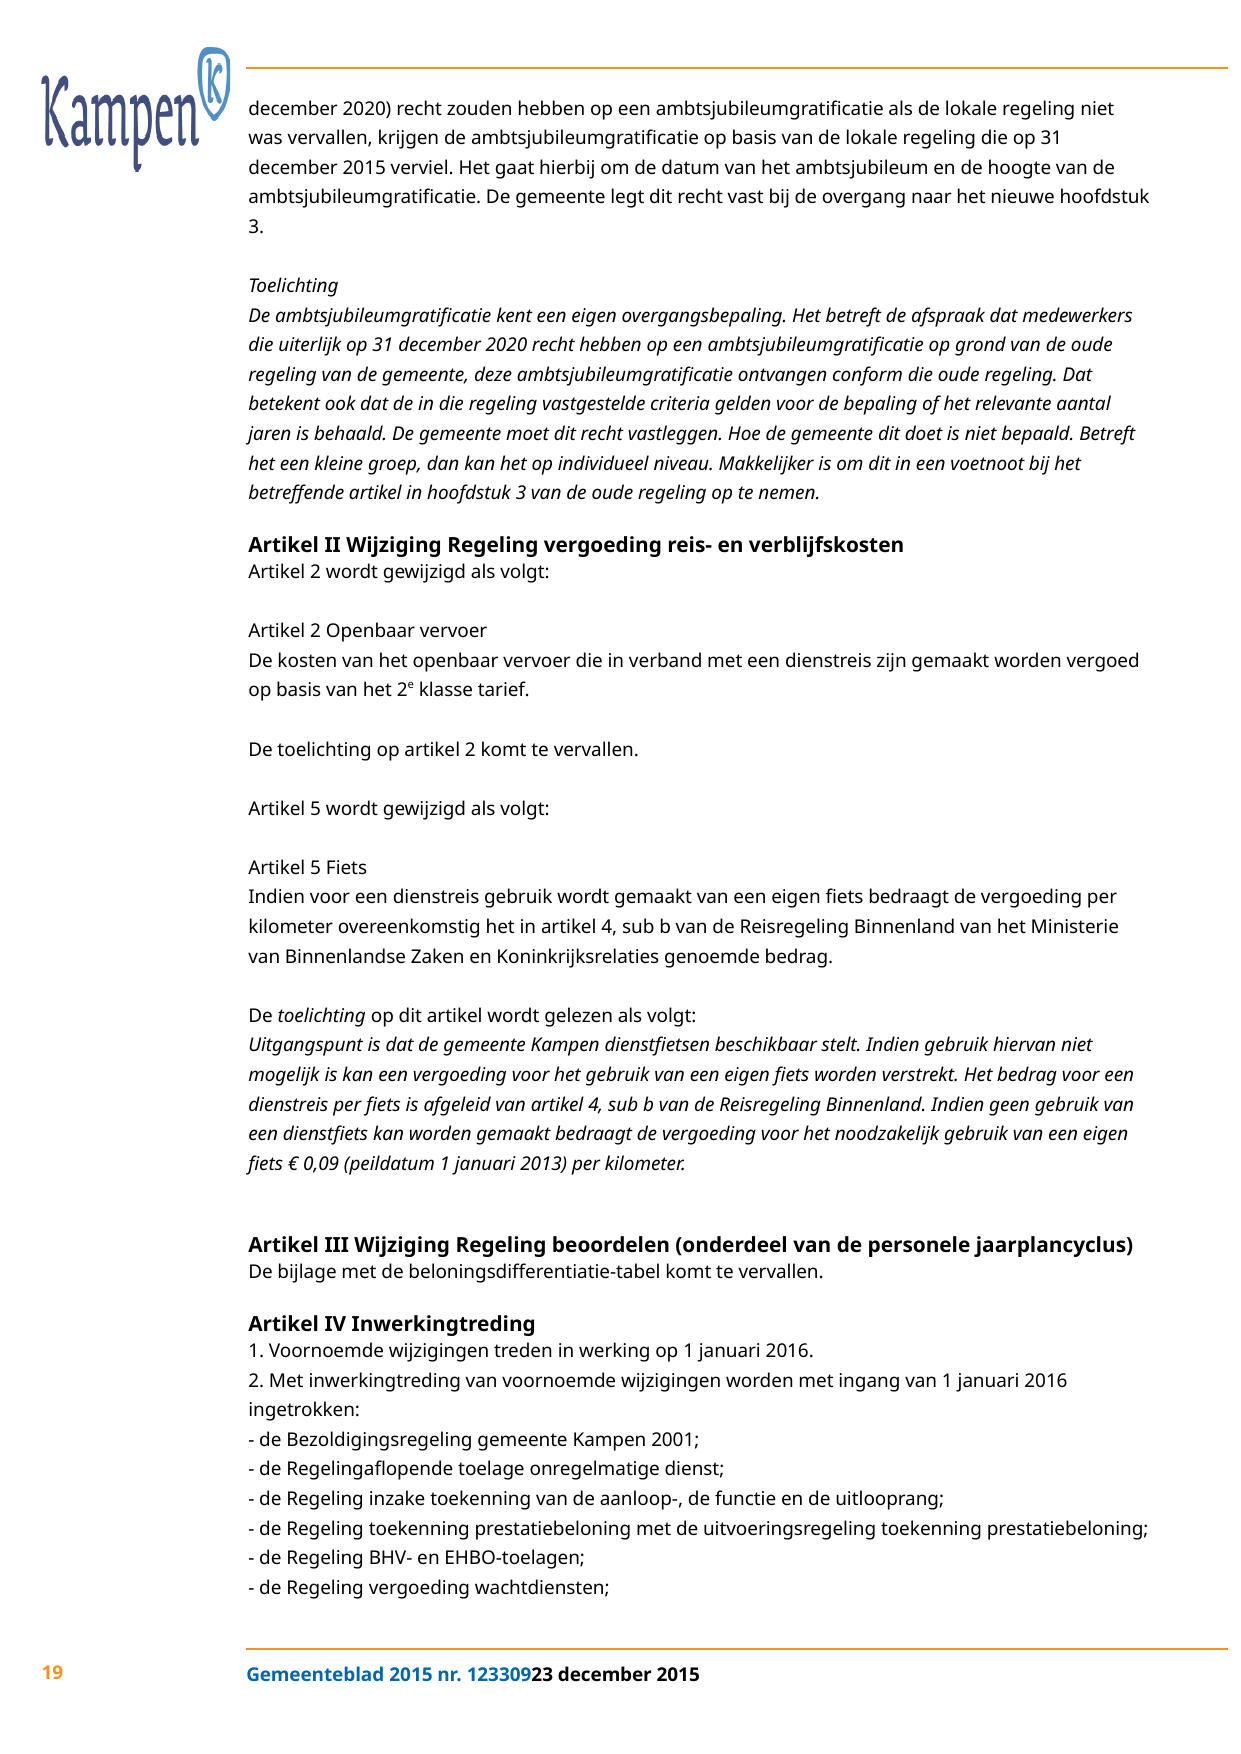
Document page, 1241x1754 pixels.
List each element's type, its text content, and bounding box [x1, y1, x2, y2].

text - de Regeling BHV- en EHBO-toelagen; [248, 1544, 1152, 1570]
text De bijlage met de beloningsdifferentiatie-tabel komt te vervallen. [248, 1258, 1152, 1284]
text - de Regeling vergoeding wachtdiensten; [248, 1574, 1152, 1599]
text - de Bezoldigingsregeling gemeente Kampen 2001; [248, 1426, 1152, 1452]
text - de Regeling toekenning prestatiebeloning met de uitvoeringsregeling toekenning prestatiebeloning; [248, 1515, 1152, 1540]
text De toelichting op artikel 2 komt te vervallen. [248, 736, 1152, 761]
text - de Regeling inzake toekenning van de aanloop-, de functie en de uitlooprang; [248, 1485, 1152, 1511]
text 1. Voornoemde wijzigingen treden in werking op 1 januari 2016. [248, 1337, 1152, 1363]
text De ambtsjubileumgratificatie kent een eigen overgangsbepaling. Het betreft de afspraak dat medewerkers die uiterlijk op 31 december 2020 recht hebben op een ambtsjubileumgratificatie op grond van de oude regeling van de gemeente, deze ambtsjubileumgratificatie ontvangen conform die oude regeling. Dat betekent ook dat de in die regeling vastgestelde criteria gelden voor de bepaling of het relevante aantal jaren is behaald. De gemeente moet dit recht vastleggen. Hoe de gemeente dit doet is niet bepaald. Betreft het een kleine groep, dan kan het op individueel niveau. Makkelijker is om dit in een voetnoot bij het betreffende artikel in hoofdstuk 3 van de oude regeling op te nemen. [248, 302, 1152, 505]
text Artikel IV Inwerkingtreding [248, 1309, 1152, 1337]
text Toelichting [248, 272, 1152, 298]
text Artikel 5 wordt gewijzigd als volgt: [248, 795, 1152, 821]
text De kosten van het openbaar vervoer die in verband met een dienstreis zijn gemaakt worden vergoed op basis van het 2e klasse tarief. [248, 647, 1152, 702]
text Artikel II Wijziging Regeling vergoeding reis- en verblijfskosten [248, 530, 1152, 558]
text 2. Met inwerkingtreding van voornoemde wijzigingen worden met ingang van 1 januari 2016 ingetrokken: [248, 1367, 1152, 1422]
text Artikel 5 Fiets [248, 854, 1152, 880]
text december 2020) recht zouden hebben op een ambtsjubileumgratificatie als de lokale regeling niet was vervallen, krijgen de ambtsjubileumgratificatie op basis van de lokale regeling die op 31 december 2015 verviel. Het gaat hierbij om de datum van het ambtsjubileum en de hoogte van de ambtsjubileumgratificatie. De gemeente legt dit recht vast bij de overgang naar het nieuwe hoofdstuk 3. [248, 95, 1152, 239]
text Artikel 2 wordt gewijzigd als volgt: [248, 558, 1152, 584]
text - de Regelingaflopende toelage onregelmatige dienst; [248, 1456, 1152, 1481]
text Artikel III Wijziging Regeling beoordelen (onderdeel van de personele jaarplancyclus) [248, 1230, 1152, 1258]
picture [41, 47, 231, 172]
text De toelichting op dit artikel wordt gelezen als volgt: [248, 1002, 1152, 1028]
text Indien voor een dienstreis gebruik wordt gemaakt van een eigen fiets bedraagt de vergoeding per kilometer overeenkomstig het in artikel 4, sub b van de Reisregeling Binnenland van het Ministerie van Binnenlandse Zaken en Koninkrijksrelaties genoemde bedrag. [248, 884, 1152, 968]
text Artikel 2 Openbaar vervoer [248, 617, 1152, 643]
text Uitgangspunt is dat de gemeente Kampen dienstfietsen beschikbaar stelt. Indien gebruik hiervan niet mogelijk is kan een vergoeding voor het gebruik van een eigen fiets worden verstrekt. Het bedrag voor een dienstreis per fiets is afgeleid van artikel 4, sub b van de Reisregeling Binnenland. Indien geen gebruik van een dienstfiets kan worden gemaakt bedraagt de vergoeding voor het noodzakelijk gebruik van een eigen fiets € 0,09 (peildatum 1 januari 2013) per kilometer. [248, 1032, 1152, 1176]
